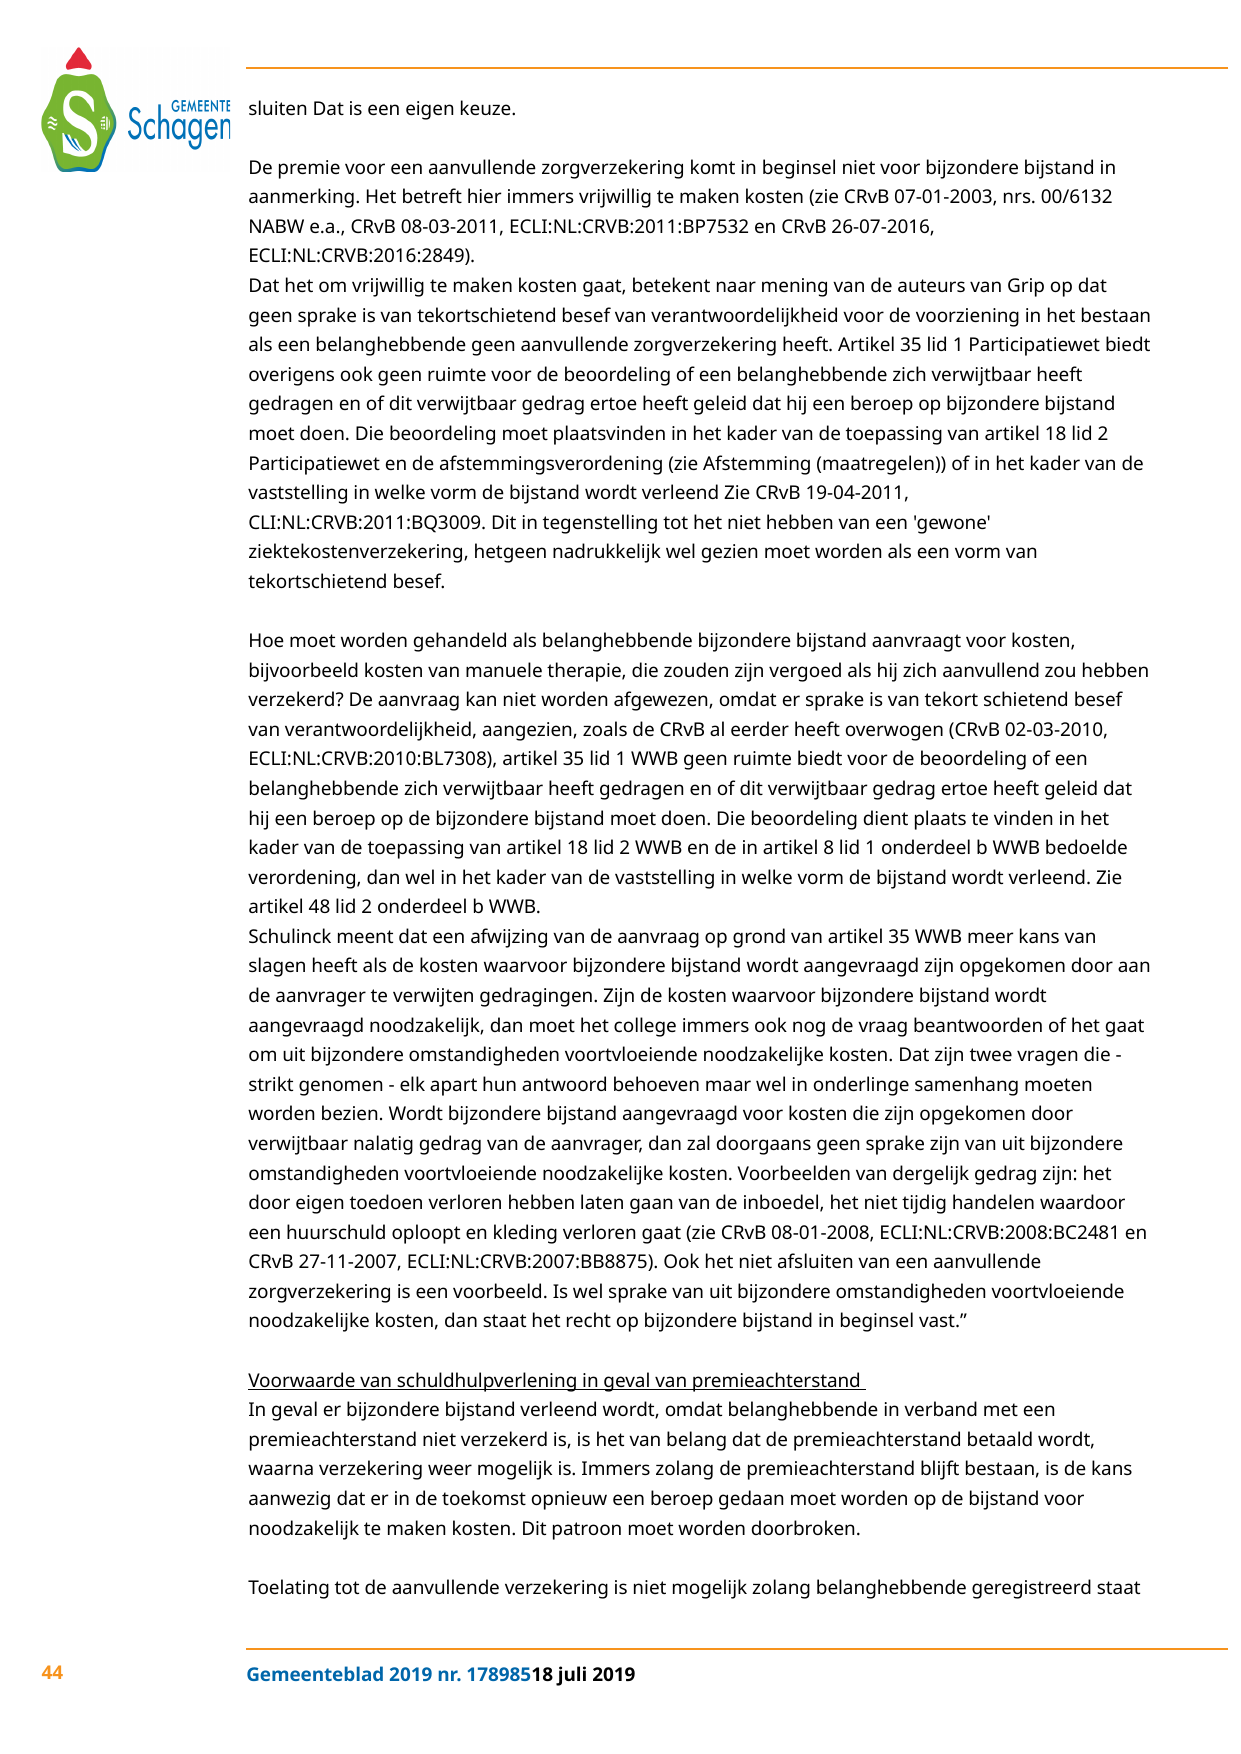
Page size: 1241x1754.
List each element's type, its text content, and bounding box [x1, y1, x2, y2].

text Toelating tot de aanvullende verzekering is niet mogelijk zolang belanghebbende geregistreerd staat [248, 1574, 1152, 1600]
text De premie voor een aanvullende zorgverzekering komt in beginsel niet voor bijzondere bijstand in aanmerking. Het betreft hier immers vrijwillig te maken kosten (zie CRvB 07-01-2003, nrs. 00/6132 NABW e.a., CRvB 08-03-2011, ECLI:NL:CRVB:2011:BP7532 en CRvB 26-07-2016, ECLI:NL:CRVB:2016:2849). [248, 154, 1152, 268]
picture [41, 47, 231, 172]
text Dat het om vrijwillig te maken kosten gaat, betekent naar mening van de auteurs van Grip op dat geen sprake is van tekortschietend besef van verantwoordelijkheid voor de voorziening in het bestaan als een belanghebbende geen aanvullende zorgverzekering heeft. Artikel 35 lid 1 Participatiewet biedt overigens ook geen ruimte voor de beoordeling of een belanghebbende zich verwijtbaar heeft gedragen en of dit verwijtbaar gedrag ertoe heeft geleid dat hij een beroep op bijzondere bijstand moet doen. Die beoordeling moet plaatsvinden in het kader van de toepassing van artikel 18 lid 2 Participatiewet en de afstemmingsverordening (zie Afstemming (maatregelen)) of in het kader van de vaststelling in welke vorm de bijstand wordt verleend Zie CRvB 19-04-2011, CLI:NL:CRVB:2011:BQ3009. Dit in tegenstelling tot het niet hebben van een 'gewone' ziektekostenverzekering, hetgeen nadrukkelijk wel gezien moet worden als een vorm van tekortschietend besef. [248, 272, 1152, 594]
text In geval er bijzondere bijstand verleend wordt, omdat belanghebbende in verband met een premieachterstand niet verzekerd is, is het van belang dat de premieachterstand betaald wordt, waarna verzekering weer mogelijk is. Immers zolang de premieachterstand blijft bestaan, is de kans aanwezig dat er in de toekomst opnieuw een beroep gedaan moet worden op de bijstand voor noodzakelijk te maken kosten. Dit patroon moet worden doorbroken. [248, 1396, 1152, 1541]
text Voorwaarde van schuldhulpverlening in geval van premieachterstand [248, 1367, 1152, 1393]
text Schulinck meent dat een afwijzing van de aanvraag op grond van artikel 35 WWB meer kans van slagen heeft als de kosten waarvoor bijzondere bijstand wordt aangevraagd zijn opgekomen door aan de aanvrager te verwijten gedragingen. Zijn de kosten waarvoor bijzondere bijstand wordt aangevraagd noodzakelijk, dan moet het college immers ook nog de vraag beantwoorden of het gaat om uit bijzondere omstandigheden voortvloeiende noodzakelijke kosten. Dat zijn twee vragen die - strikt genomen - elk apart hun antwoord behoeven maar wel in onderlinge samenhang moeten worden bezien. Wordt bijzondere bijstand aangevraagd voor kosten die zijn opgekomen door verwijtbaar nalatig gedrag van de aanvrager, dan zal doorgaans geen sprake zijn van uit bijzondere omstandigheden voortvloeiende noodzakelijke kosten. Voorbeelden van dergelijk gedrag zijn: het door eigen toedoen verloren hebben laten gaan van de inboedel, het niet tijdig handelen waardoor een huurschuld oploopt en kleding verloren gaat (zie CRvB 08-01-2008, ECLI:NL:CRVB:2008:BC2481 en CRvB 27-11-2007, ECLI:NL:CRVB:2007:BB8875). Ook het niet afsluiten van een aanvullende zorgverzekering is een voorbeeld. Is wel sprake van uit bijzondere omstandigheden voortvloeiende noodzakelijke kosten, dan staat het recht op bijzondere bijstand in beginsel vast.” [248, 923, 1152, 1333]
text sluiten Dat is een eigen keuze. [248, 95, 1152, 121]
text Hoe moet worden gehandeld als belanghebbende bijzondere bijstand aanvraagt voor kosten, bijvoorbeeld kosten van manuele therapie, die zouden zijn vergoed als hij zich aanvullend zou hebben verzekerd? De aanvraag kan niet worden afgewezen, omdat er sprake is van tekort schietend besef van verantwoordelijkheid, aangezien, zoals de CRvB al eerder heeft overwogen (CRvB 02-03-2010, ECLI:NL:CRVB:2010:BL7308), artikel 35 lid 1 WWB geen ruimte biedt voor de beoordeling of een belanghebbende zich verwijtbaar heeft gedragen en of dit verwijtbaar gedrag ertoe heeft geleid dat hij een beroep op de bijzondere bijstand moet doen. Die beoordeling dient plaats te vinden in het kader van de toepassing van artikel 18 lid 2 WWB en de in artikel 8 lid 1 onderdeel b WWB bedoelde verordening, dan wel in het kader van de vaststelling in welke vorm de bijstand wordt verleend. Zie artikel 48 lid 2 onderdeel b WWB. [248, 627, 1152, 919]
